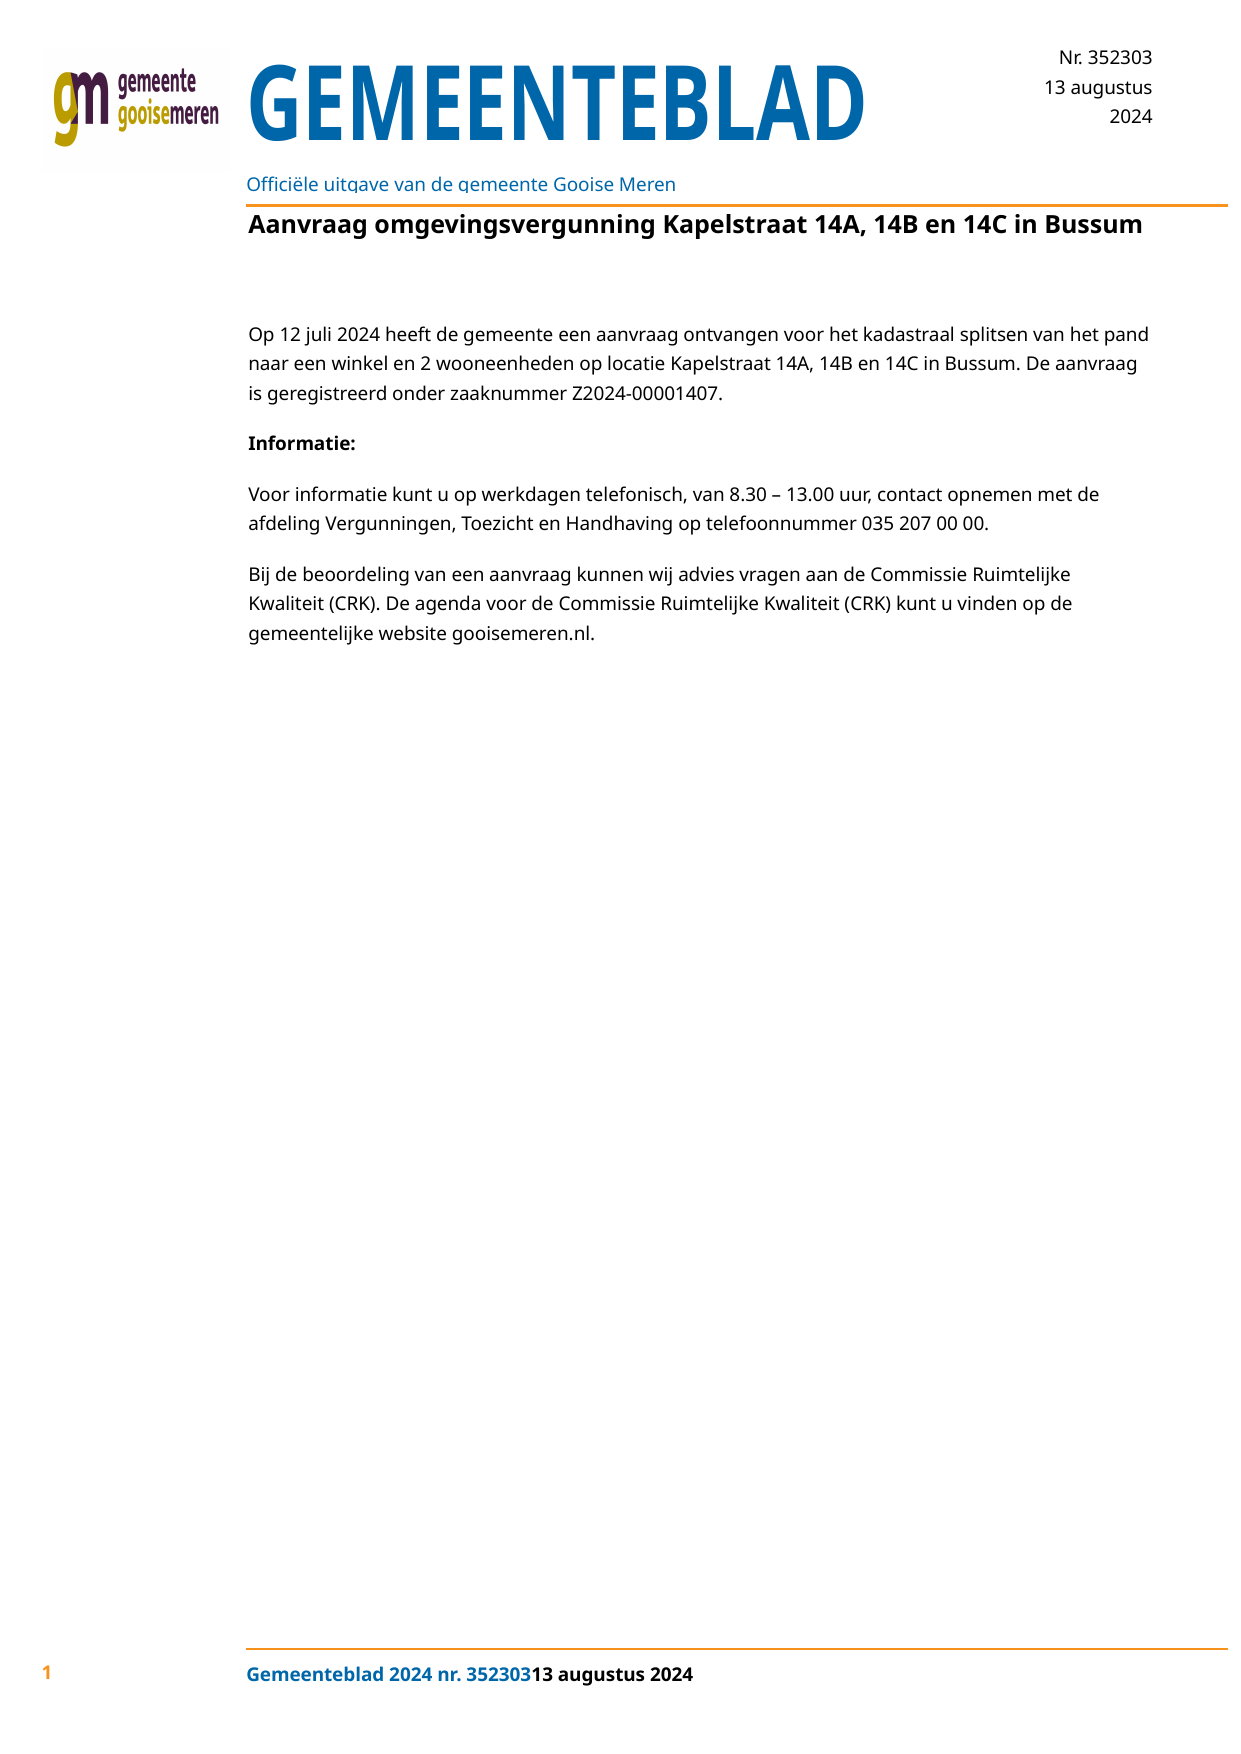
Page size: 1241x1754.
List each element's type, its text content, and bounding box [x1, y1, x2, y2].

text Aanvraag omgevingsvergunning Kapelstraat 14A, 14B en 14C in Bussum [248, 207, 1152, 241]
text Informatie: [248, 430, 1152, 456]
text Voor informatie kunt u op werkdagen telefonisch, van 8.30 – 13.00 uur, contact opnemen met de afdeling Vergunningen, Toezicht en Handhaving op telefoonnummer 035 207 00 00. [248, 481, 1152, 536]
picture [41, 47, 231, 172]
text Bij de beoordeling van een aanvraag kunnen wij advies vragen aan de Commissie Ruimtelijke Kwaliteit (CRK). De agenda voor de Commissie Ruimtelijke Kwaliteit (CRK) kunt u vinden op de gemeentelijke website gooisemeren.nl. [248, 561, 1152, 646]
text Op 12 juli 2024 heeft de gemeente een aanvraag ontvangen voor het kadastraal splitsen van het pand naar een winkel en 2 wooneenheden op locatie Kapelstraat 14A, 14B en 14C in Bussum. De aanvraag is geregistreerd onder zaaknummer Z2024-00001407. [248, 321, 1152, 406]
